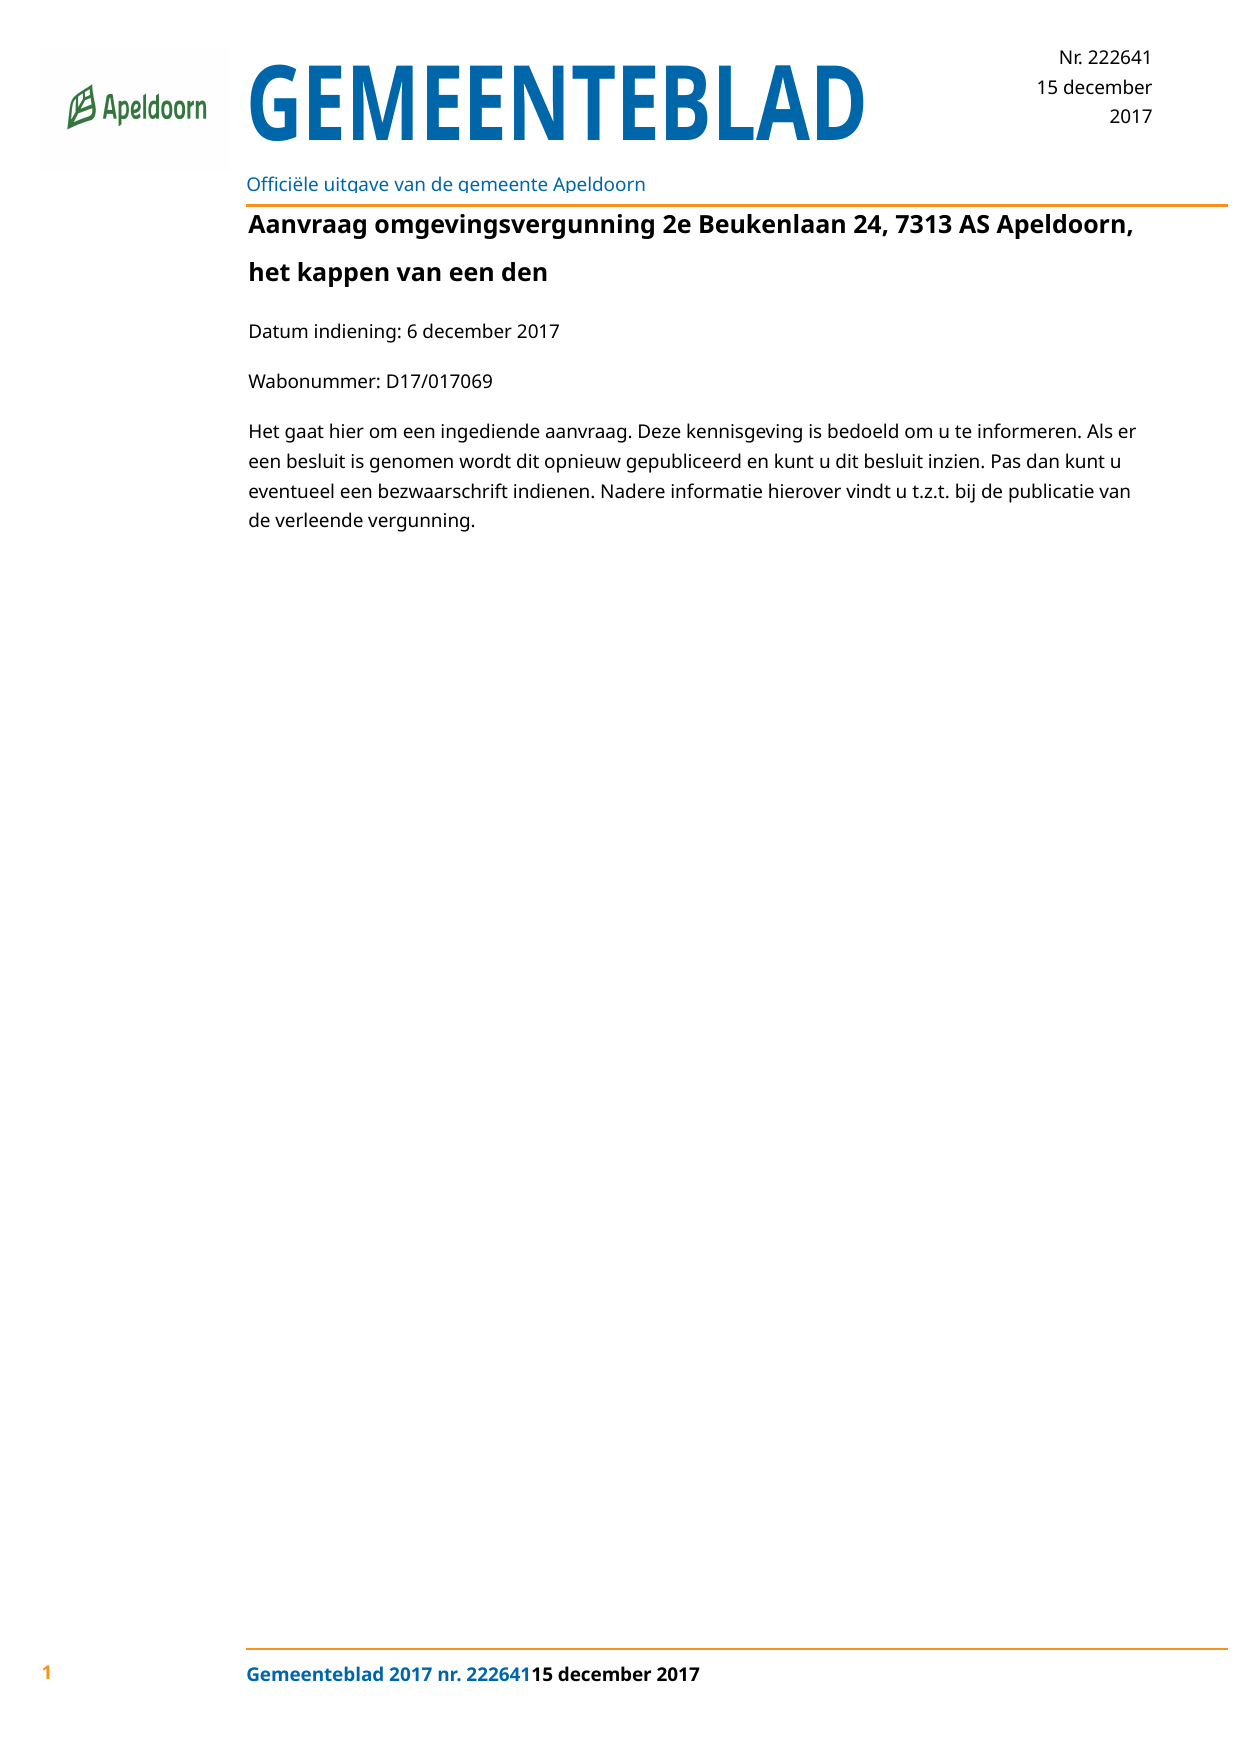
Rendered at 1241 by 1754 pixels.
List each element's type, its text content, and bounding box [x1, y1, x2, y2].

text Datum indiening: 6 december 2017 [248, 318, 1152, 344]
picture [41, 47, 231, 172]
text Wabonummer: D17/017069 [248, 368, 1152, 394]
text Het gaat hier om een ingediende aanvraag. Deze kennisgeving is bedoeld om u te informeren. Als er een besluit is genomen wordt dit opnieuw gepubliceerd en kunt u dit besluit inzien. Pas dan kunt u eventueel een bezwaarschrift indienen. Nadere informatie hierover vindt u t.z.t. bij de publicatie van de verleende vergunning. [248, 419, 1152, 533]
text Aanvraag omgevingsvergunning 2e Beukenlaan 24, 7313 AS Apeldoorn, het kappen van een den [248, 207, 1152, 288]
